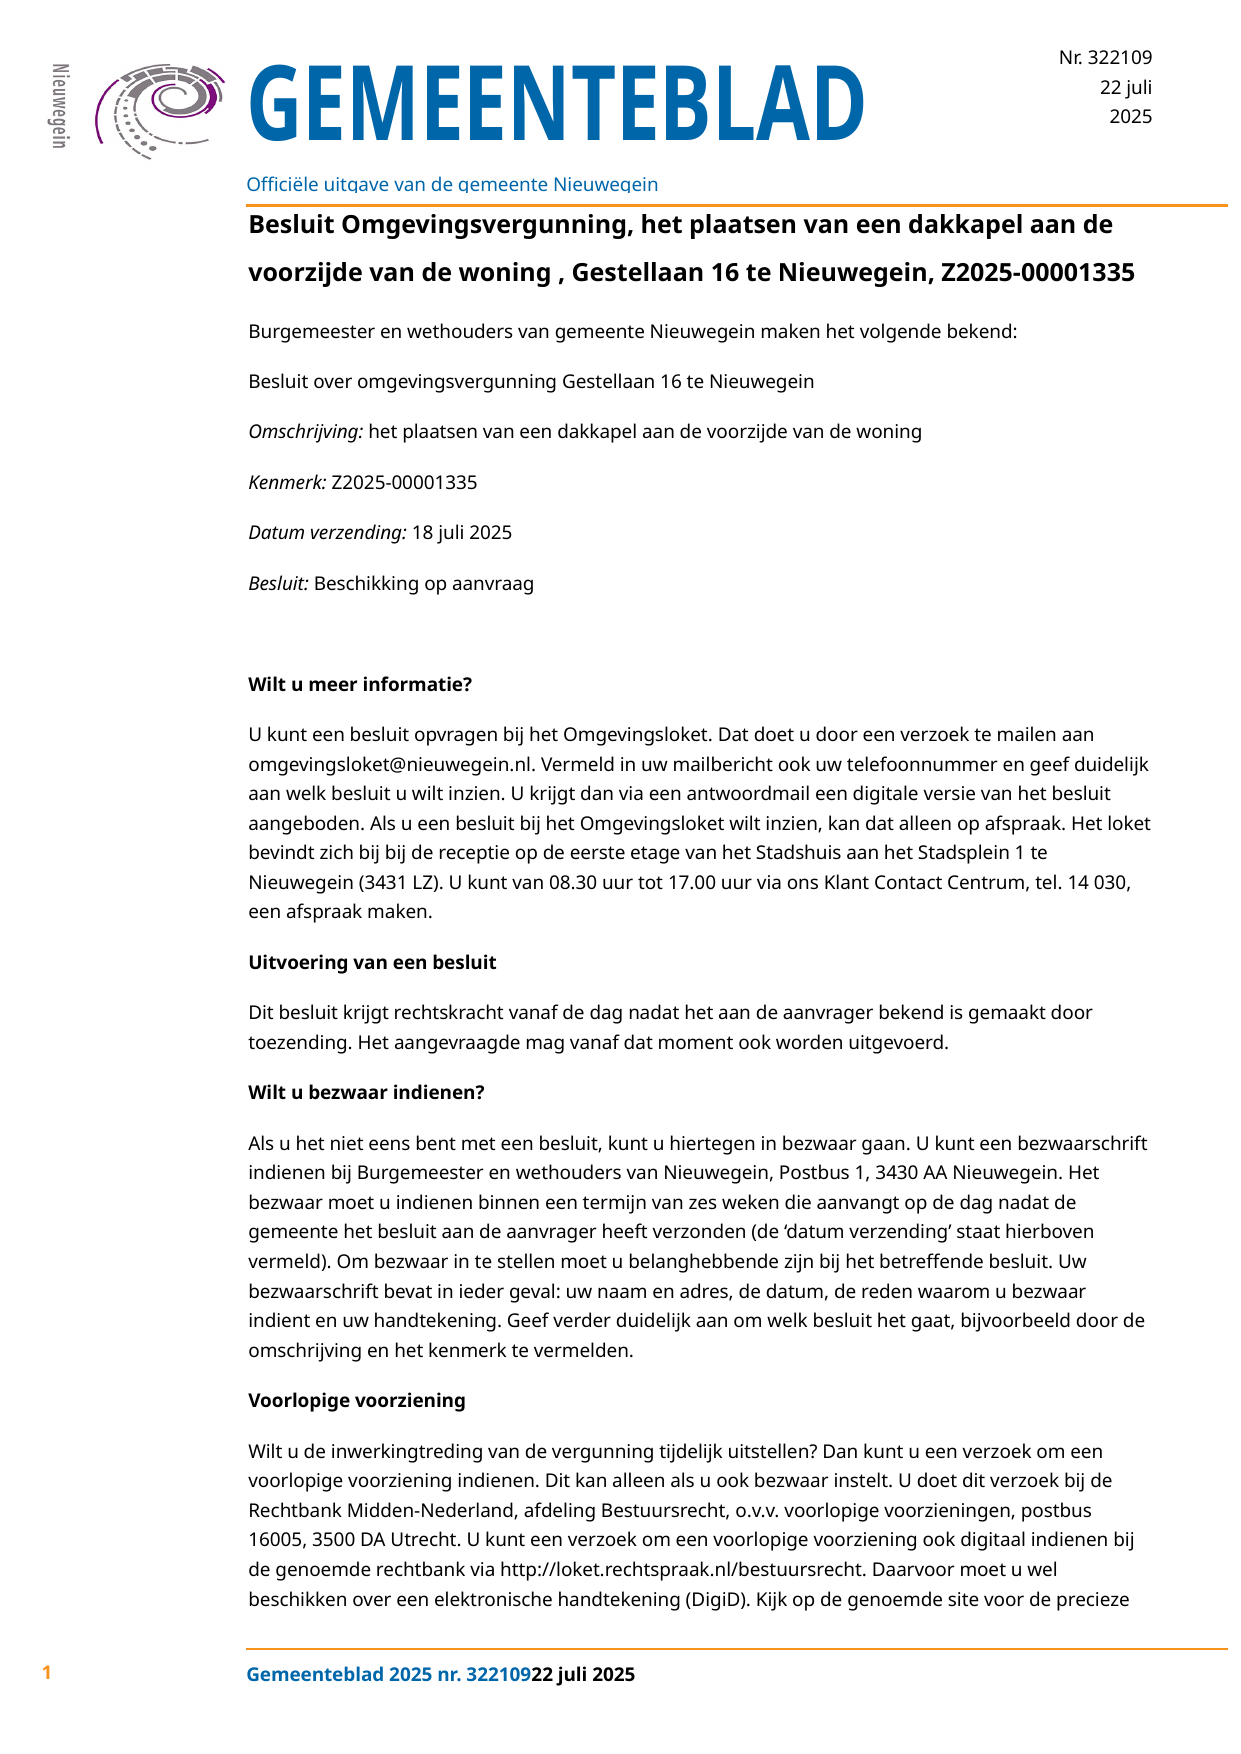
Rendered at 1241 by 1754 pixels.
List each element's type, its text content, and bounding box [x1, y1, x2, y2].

text Wilt u bezwaar indienen? [248, 1079, 1152, 1105]
text Voorlopige voorziening [248, 1387, 1152, 1413]
text Datum verzending: 18 juli 2025 [248, 519, 1152, 545]
text U kunt een besluit opvragen bij het Omgevingsloket. Dat doet u door een verzoek te mailen aan omgevingsloket@nieuwegein.nl. Vermeld in uw mailbericht ook uw telefoonnummer en geef duidelijk aan welk besluit u wilt inzien. U krijgt dan via een antwoordmail een digitale versie van het besluit aangeboden. Als u een besluit bij het Omgevingsloket wilt inzien, kan dat alleen op afspraak. Het loket bevindt zich bij bij de receptie op de eerste etage van het Stadshuis aan het Stadsplein 1 te Nieuwegein (3431 LZ). U kunt van 08.30 uur tot 17.00 uur via ons Klant Contact Centrum, tel. 14 030, een afspraak maken. [248, 721, 1152, 924]
picture [41, 47, 231, 172]
text Als u het niet eens bent met een besluit, kunt u hiertegen in bezwaar gaan. U kunt een bezwaarschrift indienen bij Burgemeester en wethouders van Nieuwegein, Postbus 1, 3430 AA Nieuwegein. Het bezwaar moet u indienen binnen een termijn van zes weken die aanvangt op de dag nadat de gemeente het besluit aan de aanvrager heeft verzonden (de ‘datum verzending’ staat hierboven vermeld). Om bezwaar in te stellen moet u belanghebbende zijn bij het betreffende besluit. Uw bezwaarschrift bevat in ieder geval: uw naam en adres, de datum, de reden waarom u bezwaar indient en uw handtekening. Geef verder duidelijk aan om welk besluit het gaat, bijvoorbeeld door de omschrijving en het kenmerk te vermelden. [248, 1130, 1152, 1363]
text Besluit: Beschikking op aanvraag [248, 570, 1152, 596]
text Wilt u meer informatie? [248, 671, 1152, 697]
text Dit besluit krijgt rechtskracht vanaf de dag nadat het aan de aanvrager bekend is gemaakt door toezending. Het aangevraagde mag vanaf dat moment ook worden uitgevoerd. [248, 999, 1152, 1055]
text Besluit Omgevingsvergunning, het plaatsen van een dakkapel aan de voorzijde van de woning , Gestellaan 16 te Nieuwegein, Z2025-00001335 [248, 207, 1152, 288]
text Wilt u de inwerkingtreding van de vergunning tijdelijk uitstellen? Dan kunt u een verzoek om een voorlopige voorziening indienen. Dit kan alleen als u ook bezwaar instelt. U doet dit verzoek bij de Rechtbank Midden-Nederland, afdeling Bestuursrecht, o.v.v. voorlopige voorzieningen, postbus 16005, 3500 DA Utrecht. U kunt een verzoek om een voorlopige voorziening ook digitaal indienen bij de genoemde rechtbank via http://loket.rechtspraak.nl/bestuursrecht. Daarvoor moet u wel beschikken over een elektronische handtekening (DigiD). Kijk op de genoemde site voor de precieze [248, 1438, 1152, 1612]
text Besluit over omgevingsvergunning Gestellaan 16 te Nieuwegein [248, 368, 1152, 394]
text Omschrijving: het plaatsen van een dakkapel aan de voorzijde van de woning [248, 419, 1152, 444]
text Kenmerk: Z2025-00001335 [248, 469, 1152, 495]
text Uitvoering van een besluit [248, 949, 1152, 975]
text Burgemeester en wethouders van gemeente Nieuwegein maken het volgende bekend: [248, 318, 1152, 344]
